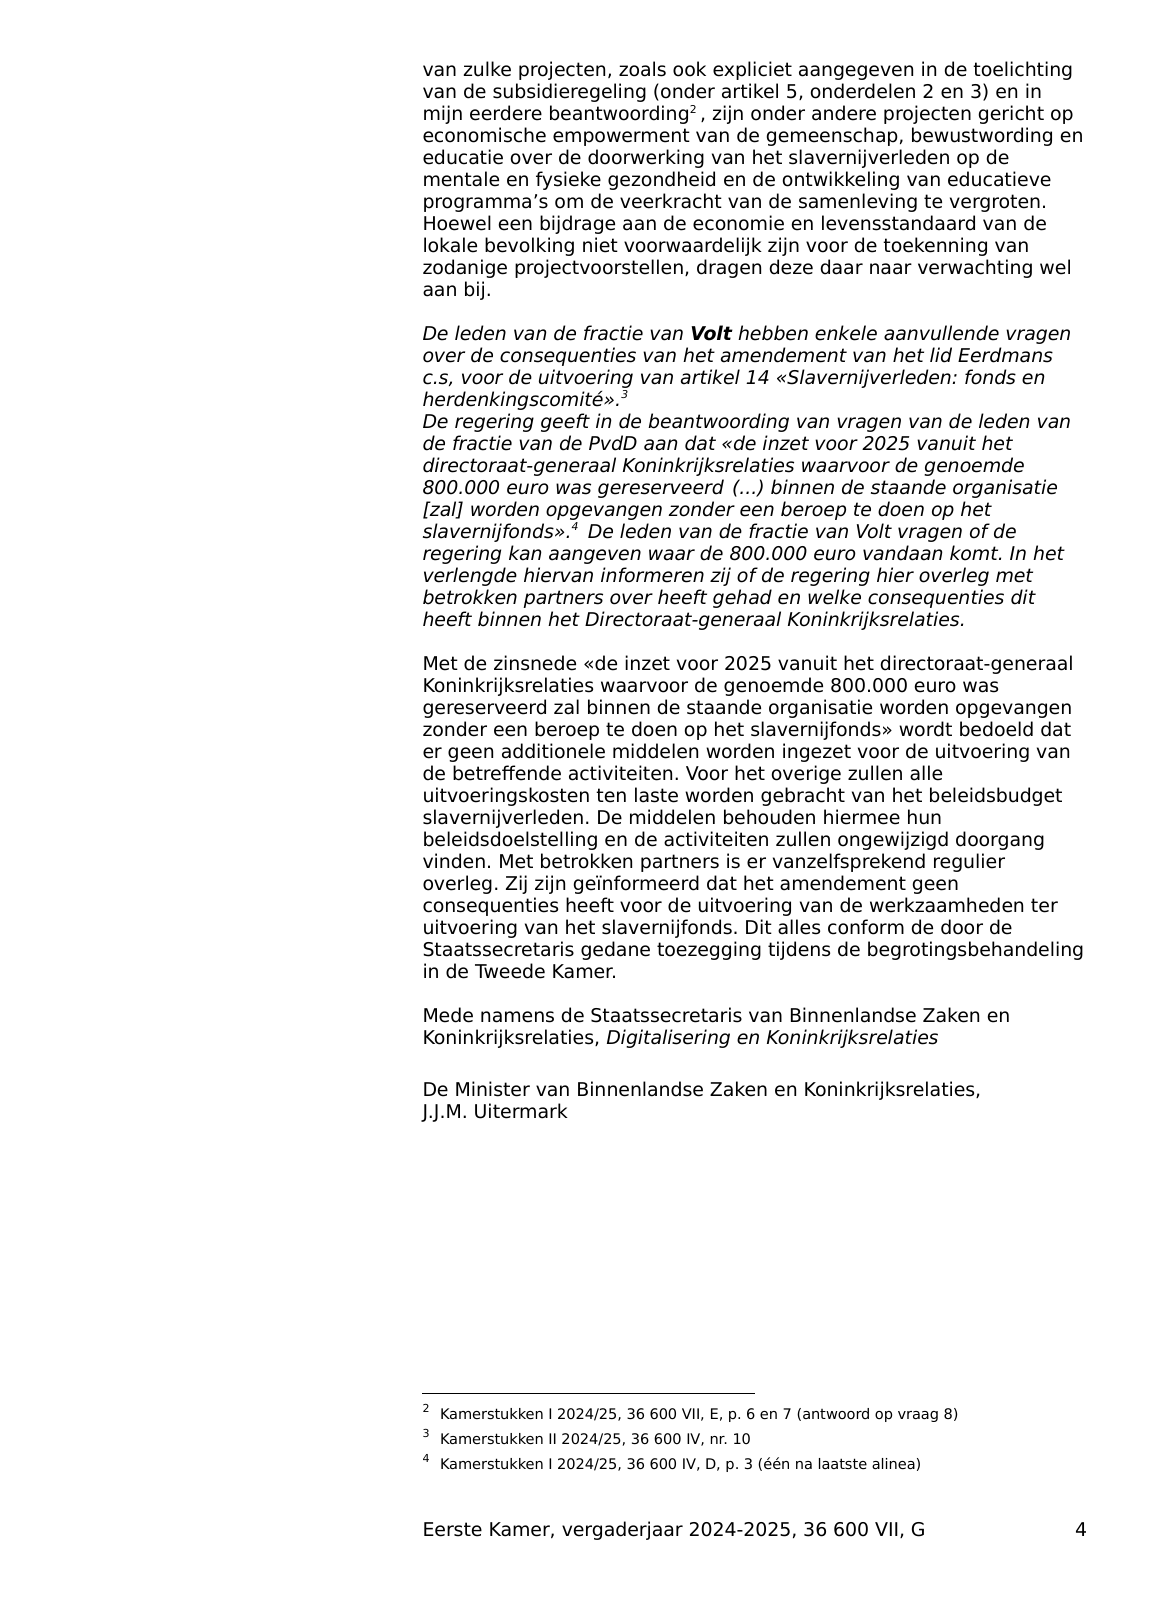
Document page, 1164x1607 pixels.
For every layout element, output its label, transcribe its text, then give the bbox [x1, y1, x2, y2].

text De Minister van Binnenlandse Zaken en Koninkrijksrelaties, J.J.M. Uitermark [422, 1079, 1087, 1123]
text Mede namens de Staatssecretaris van Binnenlandse Zaken en Koninkrijksrelaties, Digitalisering en Koninkrijksrelaties [422, 1005, 1087, 1049]
text Kamerstukken II 2024/25, 36 600 IV, nr. 10 [422, 1427, 1087, 1449]
text De leden van de fractie van Volt hebben enkele aanvullende vragen over de consequenties van het amendement van het lid Eerdmans c.s, voor de uitvoering van artikel 14 «Slavernijverleden: fonds en herdenkingscomité». [422, 323, 1087, 411]
text Kamerstukken I 2024/25, 36 600 IV, D, p. 3 (één na laatste alinea) [422, 1452, 1087, 1474]
text De regering geeft in de beantwoording van vragen van de leden van de fractie van de PvdD aan dat «de inzet voor 2025 vanuit het directoraat-generaal Koninkrijksrelaties waarvoor de genoemde 800.000 euro was gereserveerd (...) binnen de staande organisatie [zal] worden opgevangen zonder een beroep te doen op het slavernijfonds». De leden van de fractie van Volt vragen of de regering kan aangeven waar de 800.000 euro vandaan komt. In het verlengde hiervan informeren zij of de regering hier overleg met betrokken partners over heeft gehad en welke consequenties dit heeft binnen het Directoraat-generaal Koninkrijksrelaties. [422, 411, 1087, 631]
text van zulke projecten, zoals ook expliciet aangegeven in de toelichting van de subsidieregeling (onder artikel 5, onderdelen 2 en 3) en in mijn eerdere beantwoording, zijn onder andere projecten gericht op economische empowerment van de gemeenschap, bewustwording en educatie over de doorwerking van het slavernijverleden op de mentale en fysieke gezondheid en de ontwikkeling van educatieve programma’s om de veerkracht van de samenleving te vergroten. Hoewel een bijdrage aan de economie en levensstandaard van de lokale bevolking niet voorwaardelijk zijn voor de toekenning van zodanige projectvoorstellen, dragen deze daar naar verwachting wel aan bij. [422, 59, 1087, 301]
text Kamerstukken I 2024/25, 36 600 VII, E, p. 6 en 7 (antwoord op vraag 8) [422, 1402, 1087, 1424]
text Met de zinsnede «de inzet voor 2025 vanuit het directoraat-generaal Koninkrijksrelaties waarvoor de genoemde 800.000 euro was gereserveerd zal binnen de staande organisatie worden opgevangen zonder een beroep te doen op het slavernijfonds» wordt bedoeld dat er geen additionele middelen worden ingezet voor de uitvoering van de betreffende activiteiten. Voor het overige zullen alle uitvoeringskosten ten laste worden gebracht van het beleidsbudget slavernijverleden. De middelen behouden hiermee hun beleidsdoelstelling en de activiteiten zullen ongewijzigd doorgang vinden. Met betrokken partners is er vanzelfsprekend regulier overleg. Zij zijn geïnformeerd dat het amendement geen consequenties heeft voor de uitvoering van de werkzaamheden ter uitvoering van het slavernijfonds. Dit alles conform de door de Staatssecretaris gedane toezegging tijdens de begrotingsbehandeling in de Tweede Kamer. [422, 653, 1087, 983]
